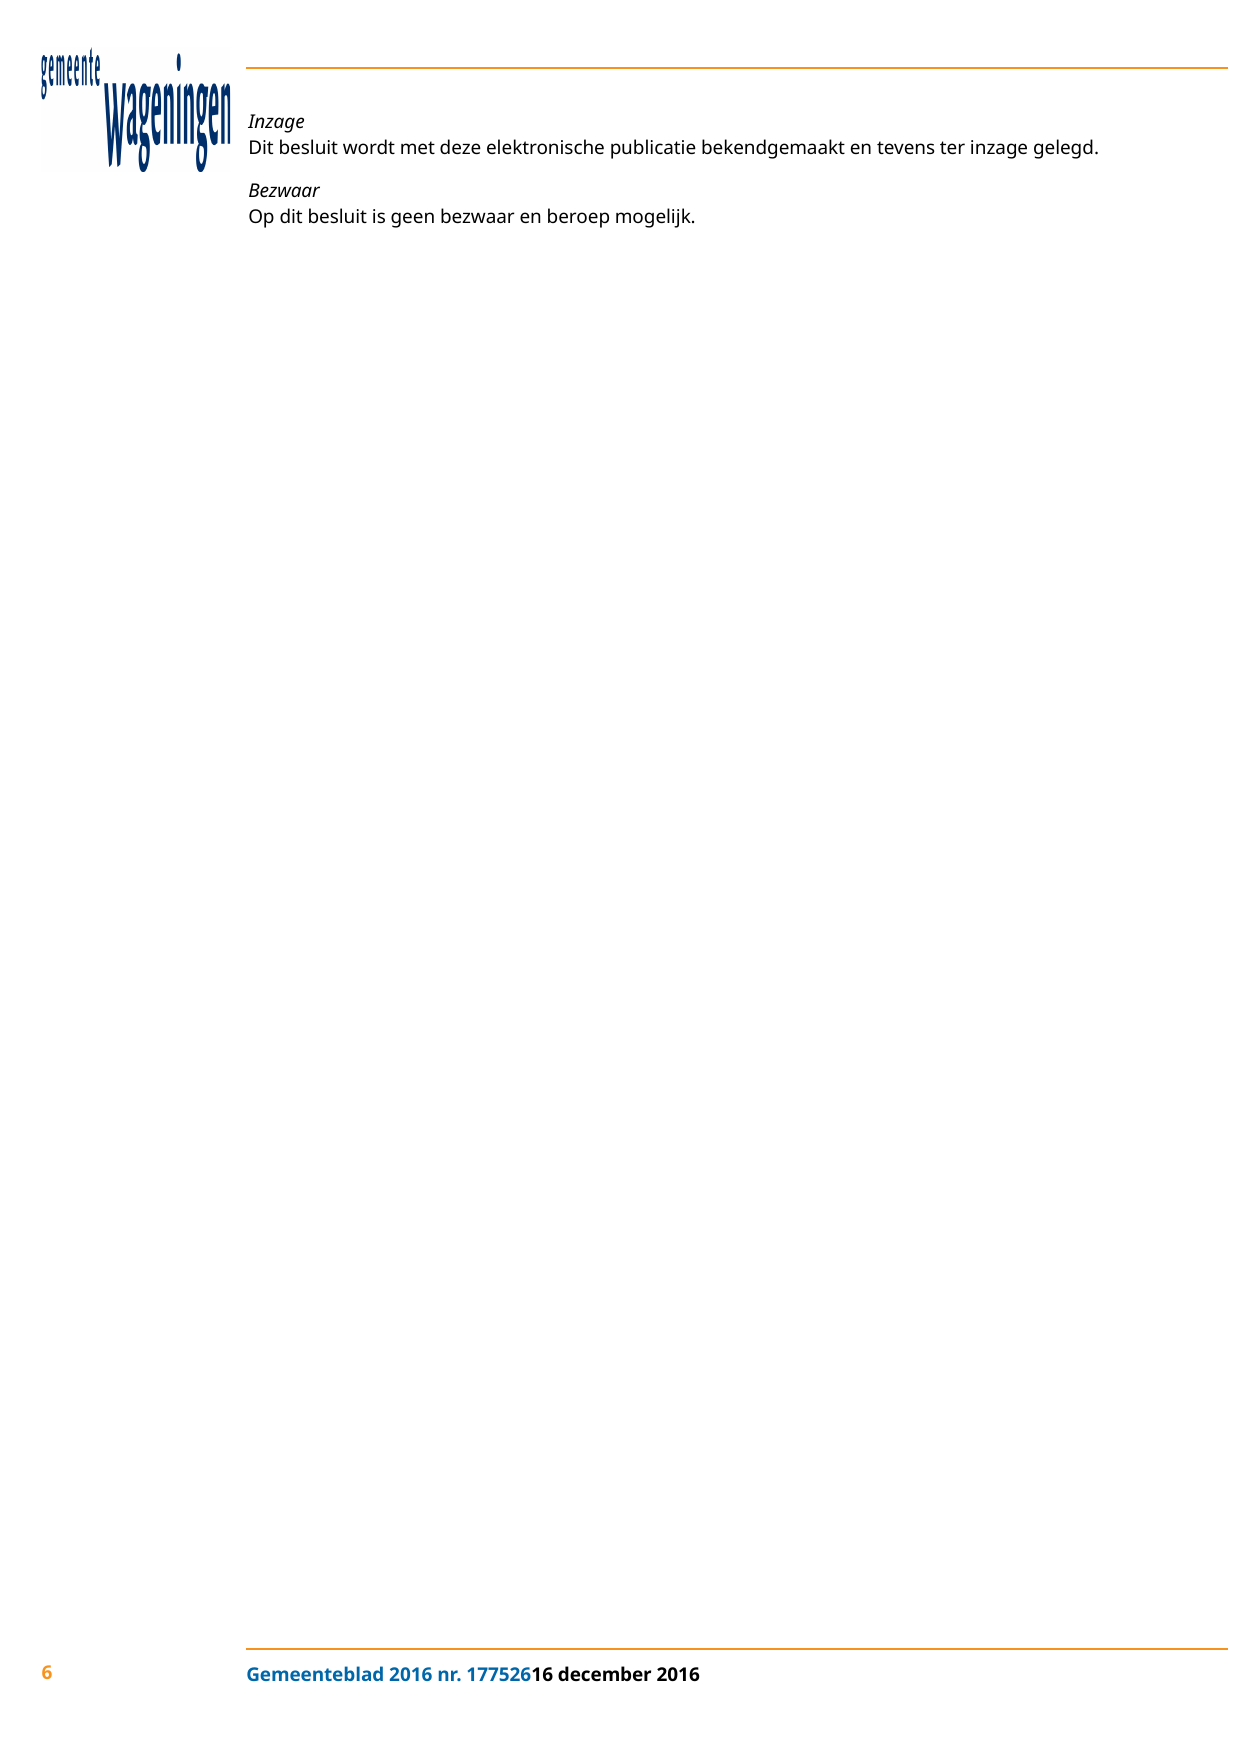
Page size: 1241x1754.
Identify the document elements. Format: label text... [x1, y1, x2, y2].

text Op dit besluit is geen bezwaar en beroep mogelijk. [248, 203, 1152, 229]
text Inzage [248, 108, 1152, 134]
picture [41, 47, 231, 172]
text Bezwaar [248, 177, 1152, 203]
text Dit besluit wordt met deze elektronische publicatie bekendgemaakt en tevens ter inzage gelegd. [248, 134, 1152, 160]
